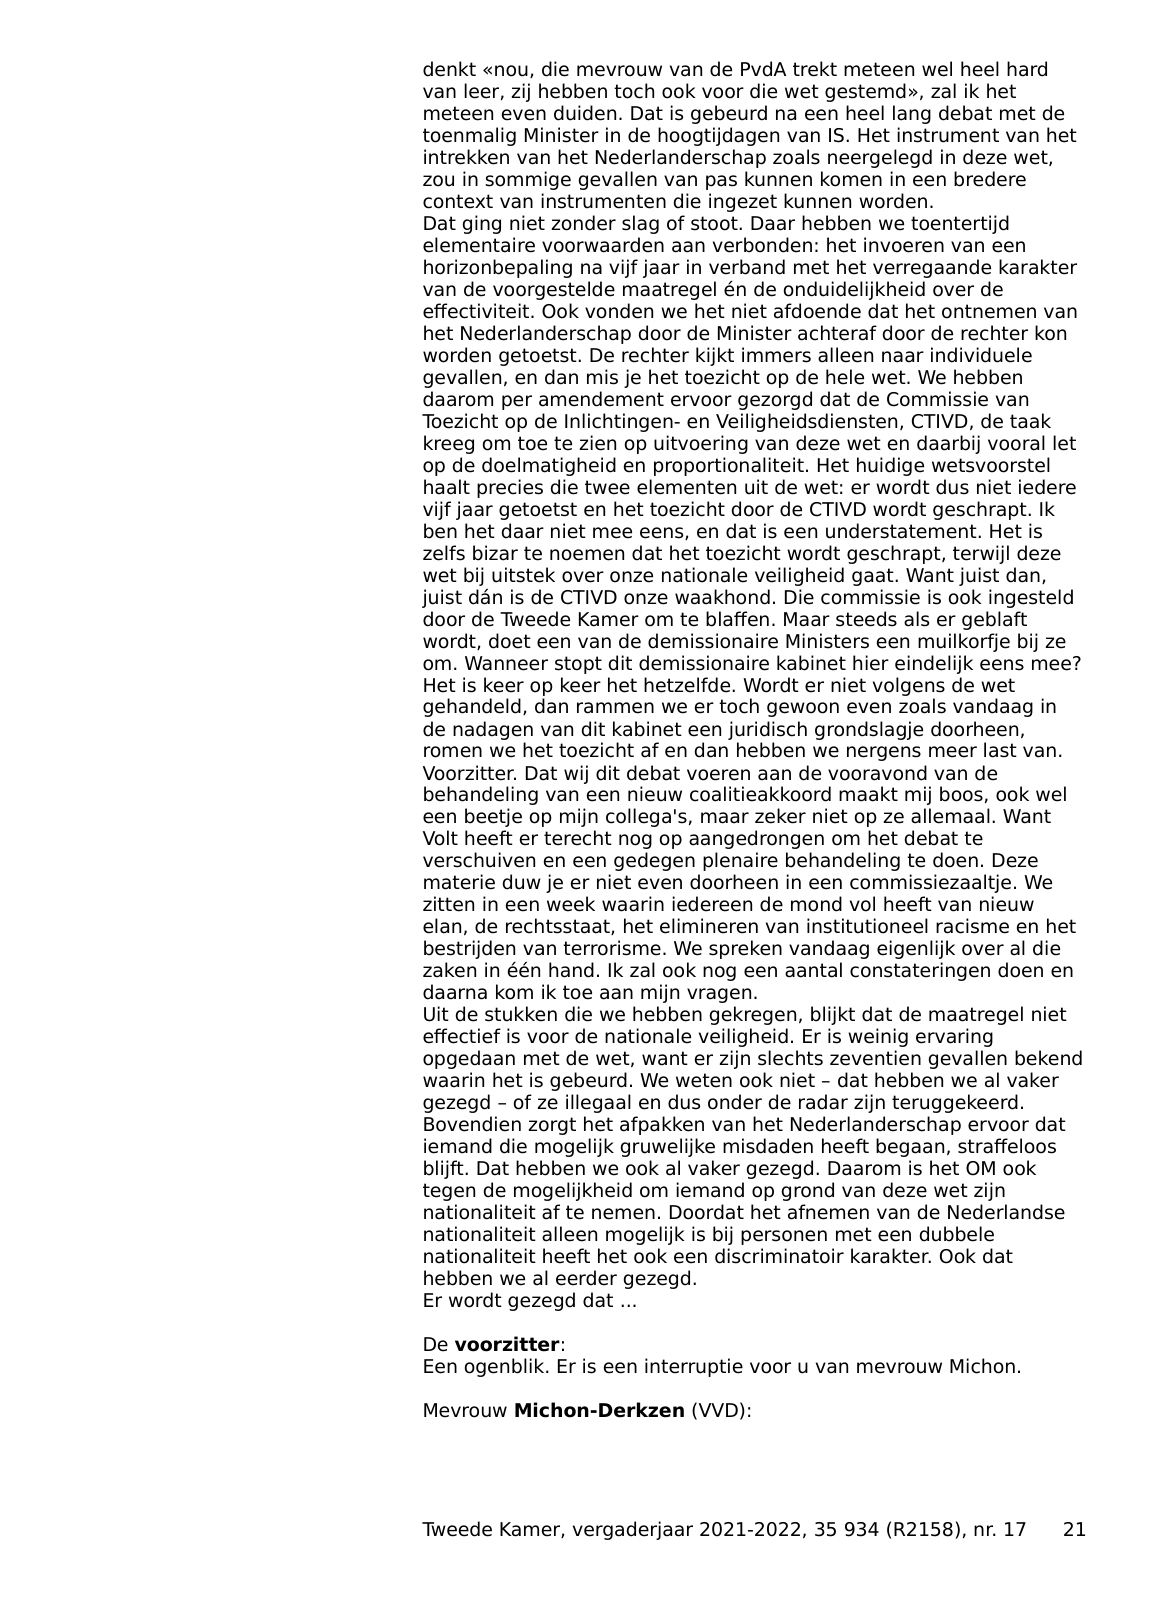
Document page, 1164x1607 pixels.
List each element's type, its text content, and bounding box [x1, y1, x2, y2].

text denkt «nou, die mevrouw van de PvdA trekt meteen wel heel hard van leer, zij hebben toch ook voor die wet gestemd», zal ik het meteen even duiden. Dat is gebeurd na een heel lang debat met de toenmalig Minister in de hoogtijdagen van IS. Het instrument van het intrekken van het Nederlanderschap zoals neergelegd in deze wet, zou in sommige gevallen van pas kunnen komen in een bredere context van instrumenten die ingezet kunnen worden. [422, 59, 1087, 213]
text De voorzitter: [422, 1334, 1087, 1356]
text Uit de stukken die we hebben gekregen, blijkt dat de maatregel niet effectief is voor de nationale veiligheid. Er is weinig ervaring opgedaan met de wet, want er zijn slechts zeventien gevallen bekend waarin het is gebeurd. We weten ook niet – dat hebben we al vaker gezegd – of ze illegaal en dus onder de radar zijn teruggekeerd. Bovendien zorgt het afpakken van het Nederlanderschap ervoor dat iemand die mogelijk gruwelijke misdaden heeft begaan, straffeloos blijft. Dat hebben we ook al vaker gezegd. Daarom is het OM ook tegen de mogelijkheid om iemand op grond van deze wet zijn nationaliteit af te nemen. Doordat het afnemen van de Nederlandse nationaliteit alleen mogelijk is bij personen met een dubbele nationaliteit heeft het ook een discriminatoir karakter. Ook dat hebben we al eerder gezegd. [422, 1004, 1087, 1290]
text Voorzitter. Dat wij dit debat voeren aan de vooravond van de behandeling van een nieuw coalitieakkoord maakt mij boos, ook wel een beetje op mijn collega's, maar zeker niet op ze allemaal. Want Volt heeft er terecht nog op aangedrongen om het debat te verschuiven en een gedegen plenaire behandeling te doen. Deze materie duw je er niet even doorheen in een commissiezaaltje. We zitten in een week waarin iedereen de mond vol heeft van nieuw elan, de rechtsstaat, het elimineren van institutioneel racisme en het bestrijden van terrorisme. We spreken vandaag eigenlijk over al die zaken in één hand. Ik zal ook nog een aantal constateringen doen en daarna kom ik toe aan mijn vragen. [422, 762, 1087, 1004]
text Dat ging niet zonder slag of stoot. Daar hebben we toentertijd elementaire voorwaarden aan verbonden: het invoeren van een horizonbepaling na vijf jaar in verband met het verregaande karakter van de voorgestelde maatregel én de onduidelijkheid over de effectiviteit. Ook vonden we het niet afdoende dat het ontnemen van het Nederlanderschap door de Minister achteraf door de rechter kon worden getoetst. De rechter kijkt immers alleen naar individuele gevallen, en dan mis je het toezicht op de hele wet. We hebben daarom per amendement ervoor gezorgd dat de Commissie van Toezicht op de Inlichtingen- en Veiligheidsdiensten, CTIVD, de taak kreeg om toe te zien op uitvoering van deze wet en daarbij vooral let op de doelmatigheid en proportionaliteit. Het huidige wetsvoorstel haalt precies die twee elementen uit de wet: er wordt dus niet iedere vijf jaar getoetst en het toezicht door de CTIVD wordt geschrapt. Ik ben het daar niet mee eens, en dat is een understatement. Het is zelfs bizar te noemen dat het toezicht wordt geschrapt, terwijl deze wet bij uitstek over onze nationale veiligheid gaat. Want juist dan, juist dán is de CTIVD onze waakhond. Die commissie is ook ingesteld door de Tweede Kamer om te blaffen. Maar steeds als er geblaft wordt, doet een van de demissionaire Ministers een muilkorfje bij ze om. Wanneer stopt dit demissionaire kabinet hier eindelijk eens mee? Het is keer op keer het hetzelfde. Wordt er niet volgens de wet gehandeld, dan rammen we er toch gewoon even zoals vandaag in de nadagen van dit kabinet een juridisch grondslagje doorheen, romen we het toezicht af en dan hebben we nergens meer last van. [422, 213, 1087, 762]
text Er wordt gezegd dat ... [422, 1290, 1087, 1312]
text Een ogenblik. Er is een interruptie voor u van mevrouw Michon. [422, 1356, 1087, 1378]
text Mevrouw Michon-Derkzen (VVD): [422, 1400, 1087, 1422]
